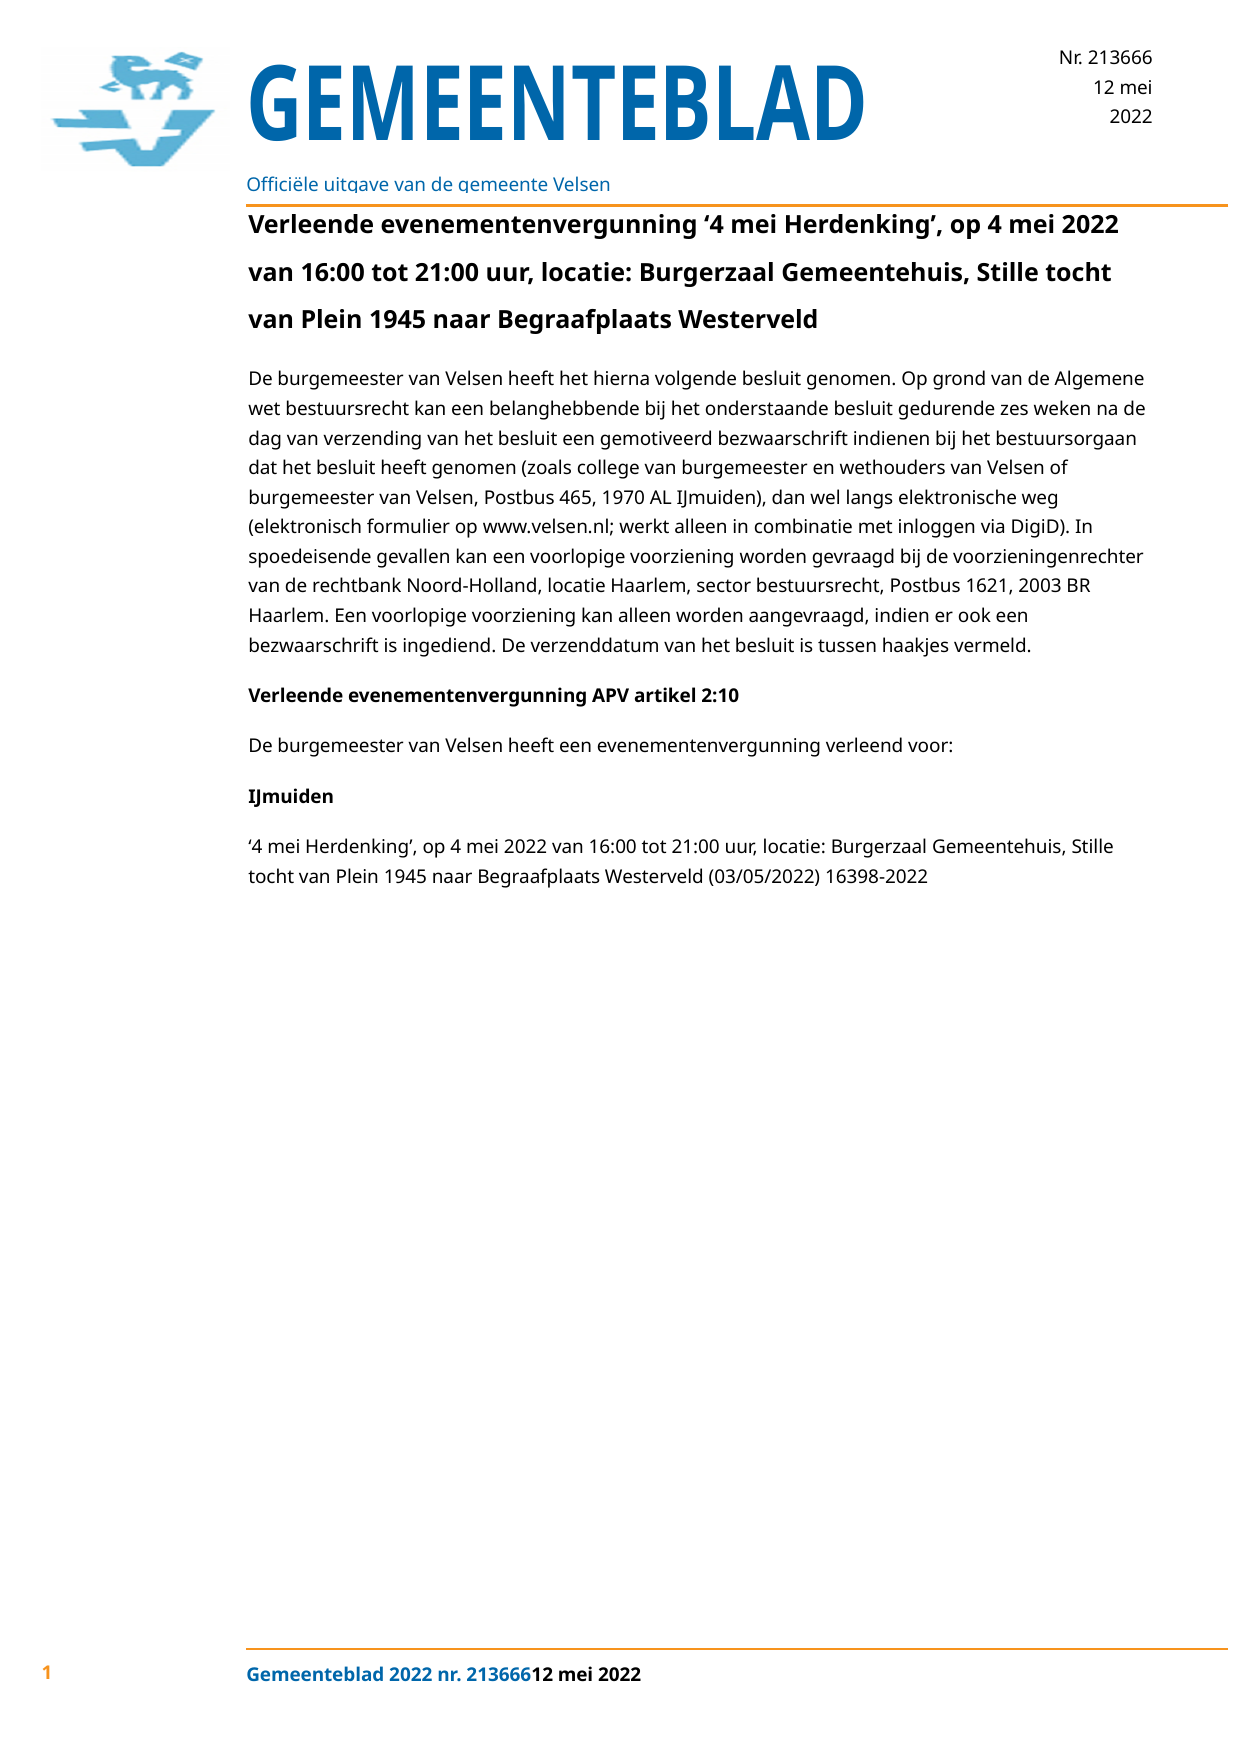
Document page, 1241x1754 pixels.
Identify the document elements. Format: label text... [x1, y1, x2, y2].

text IJmuiden [248, 783, 1152, 809]
picture [41, 47, 231, 172]
text Verleende evenementenvergunning APV artikel 2:10 [248, 682, 1152, 708]
text Verleende evenementenvergunning ‘4 mei Herdenking’, op 4 mei 2022 van 16:00 tot 21:00 uur, locatie: Burgerzaal Gemeentehuis, Stille tocht van Plein 1945 naar Begraafplaats Westerveld [248, 207, 1152, 336]
text ‘4 mei Herdenking’, op 4 mei 2022 van 16:00 tot 21:00 uur, locatie: Burgerzaal Gemeentehuis, Stille tocht van Plein 1945 naar Begraafplaats Westerveld (03/05/2022) 16398-2022 [248, 833, 1152, 889]
text De burgemeester van Velsen heeft een evenementenvergunning verleend voor: [248, 733, 1152, 758]
text De burgemeester van Velsen heeft het hierna volgende besluit genomen. Op grond van de Algemene wet bestuursrecht kan een belanghebbende bij het onderstaande besluit gedurende zes weken na de dag van verzending van het besluit een gemotiveerd bezwaarschrift indienen bij het bestuursorgaan dat het besluit heeft genomen (zoals college van burgemeester en wethouders van Velsen of burgemeester van Velsen, Postbus 465, 1970 AL IJmuiden), dan wel langs elektronische weg (elektronisch formulier op www.velsen.nl; werkt alleen in combinatie met inloggen via DigiD). In spoedeisende gevallen kan een voorlopige voorziening worden gevraagd bij de voorzieningenrechter van de rechtbank Noord-Holland, locatie Haarlem, sector bestuursrecht, Postbus 1621, 2003 BR Haarlem. Een voorlopige voorziening kan alleen worden aangevraagd, indien er ook een bezwaarschrift is ingediend. De verzenddatum van het besluit is tussen haakjes vermeld. [248, 366, 1152, 657]
